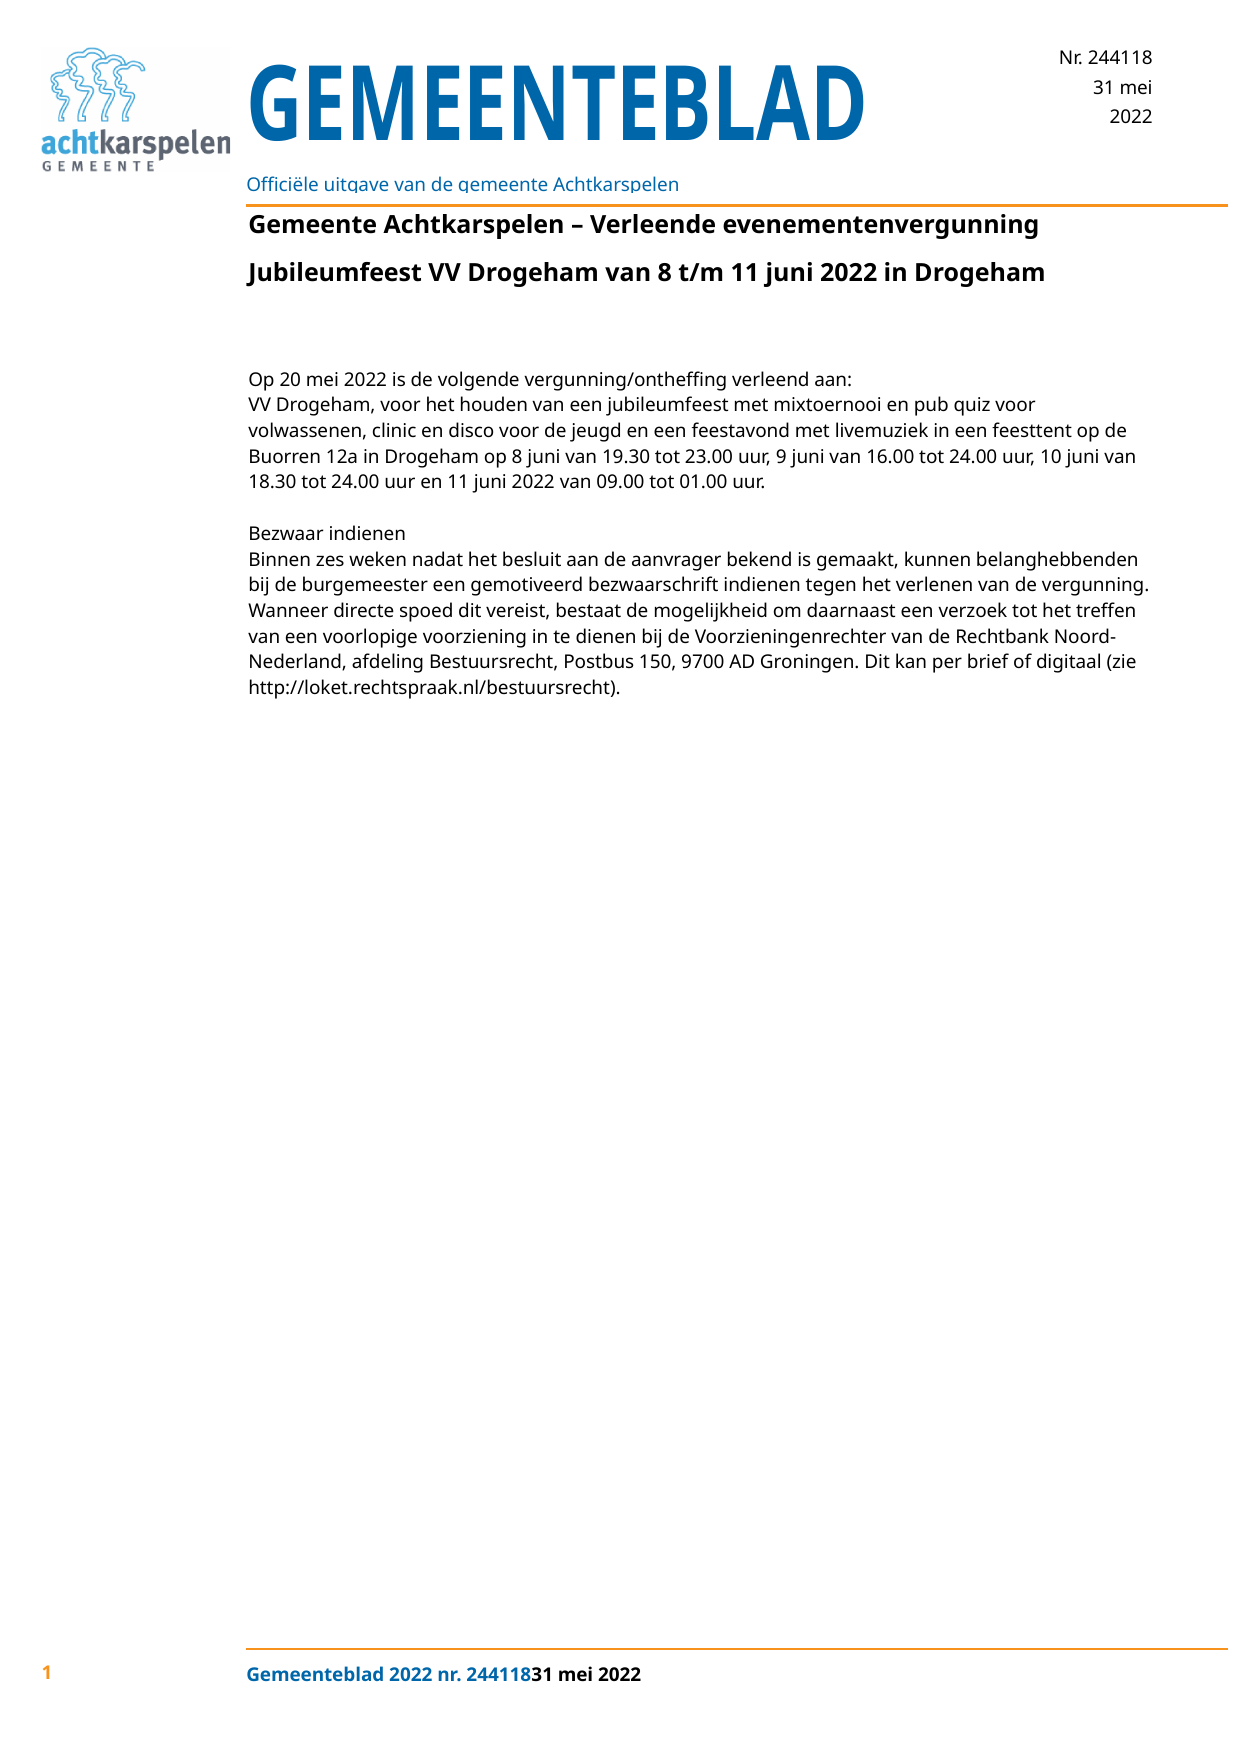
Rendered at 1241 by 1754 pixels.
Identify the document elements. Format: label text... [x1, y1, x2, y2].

text VV Drogeham, voor het houden van een jubileumfeest met mixtoernooi en pub quiz voor volwassenen, clinic en disco voor de jeugd en een feestavond met livemuziek in een feesttent op de Buorren 12a in Drogeham op 8 juni van 19.30 tot 23.00 uur, 9 juni van 16.00 tot 24.00 uur, 10 juni van 18.30 tot 24.00 uur en 11 juni 2022 van 09.00 tot 01.00 uur. [248, 391, 1152, 494]
text Bezwaar indienen [248, 520, 1152, 546]
picture [41, 47, 231, 172]
text Gemeente Achtkarspelen – Verleende evenementenvergunning Jubileumfeest VV Drogeham van 8 t/m 11 juni 2022 in Drogeham [248, 207, 1152, 288]
text Op 20 mei 2022 is de volgende vergunning/ontheffing verleend aan: [248, 366, 1152, 391]
text Binnen zes weken nadat het besluit aan de aanvrager bekend is gemaakt, kunnen belanghebbenden bij de burgemeester een gemotiveerd bezwaarschrift indienen tegen het verlenen van de vergunning. Wanneer directe spoed dit vereist, bestaat de mogelijkheid om daarnaast een verzoek tot het treffen van een voorlopige voorziening in te dienen bij de Voorzieningenrechter van de Rechtbank Noord-Nederland, afdeling Bestuursrecht, Postbus 150, 9700 AD Groningen. Dit kan per brief of digitaal (zie http://loket.rechtspraak.nl/bestuursrecht). [248, 546, 1152, 700]
